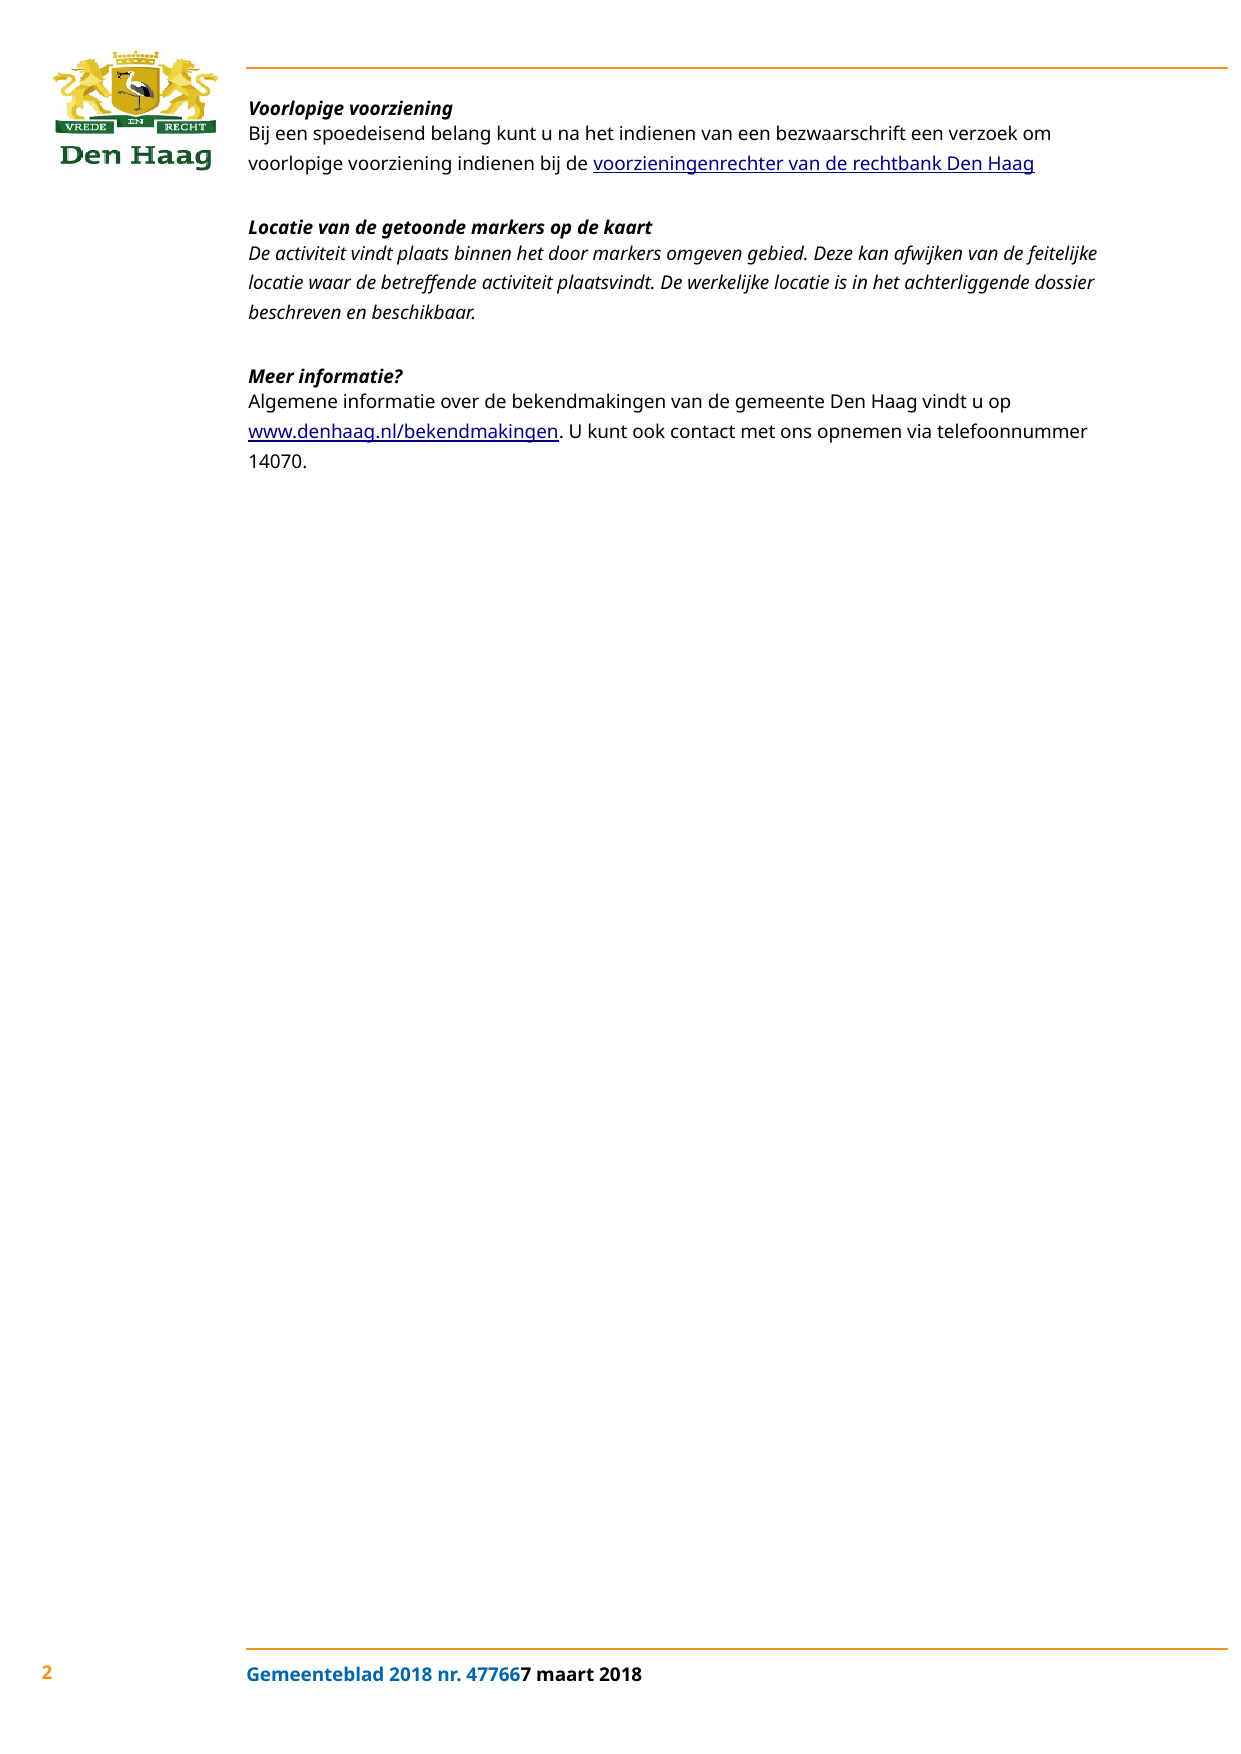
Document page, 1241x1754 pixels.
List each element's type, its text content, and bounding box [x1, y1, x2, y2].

text Voorlopige voorziening [248, 95, 1152, 121]
text Bij een spoedeisend belang kunt u na het indienen van een bezwaarschrift een verzoek om voorlopige voorziening indienen bij de voorzieningenrechter van de rechtbank Den Haag [248, 121, 1152, 176]
text Algemene informatie over de bekendmakingen van de gemeente Den Haag vindt u op www.denhaag.nl/bekendmakingen. U kunt ook contact met ons opnemen via telefoonnummer 14070. [248, 389, 1152, 473]
picture [41, 47, 231, 172]
text De activiteit vindt plaats binnen het door markers omgeven gebied. Deze kan afwijken van de feitelijke locatie waar de betreffende activiteit plaatsvindt. De werkelijke locatie is in het achterliggende dossier beschreven en beschikbaar. [248, 240, 1152, 325]
text Locatie van de getoonde markers op de kaart [248, 214, 1152, 240]
text Meer informatie? [248, 363, 1152, 389]
